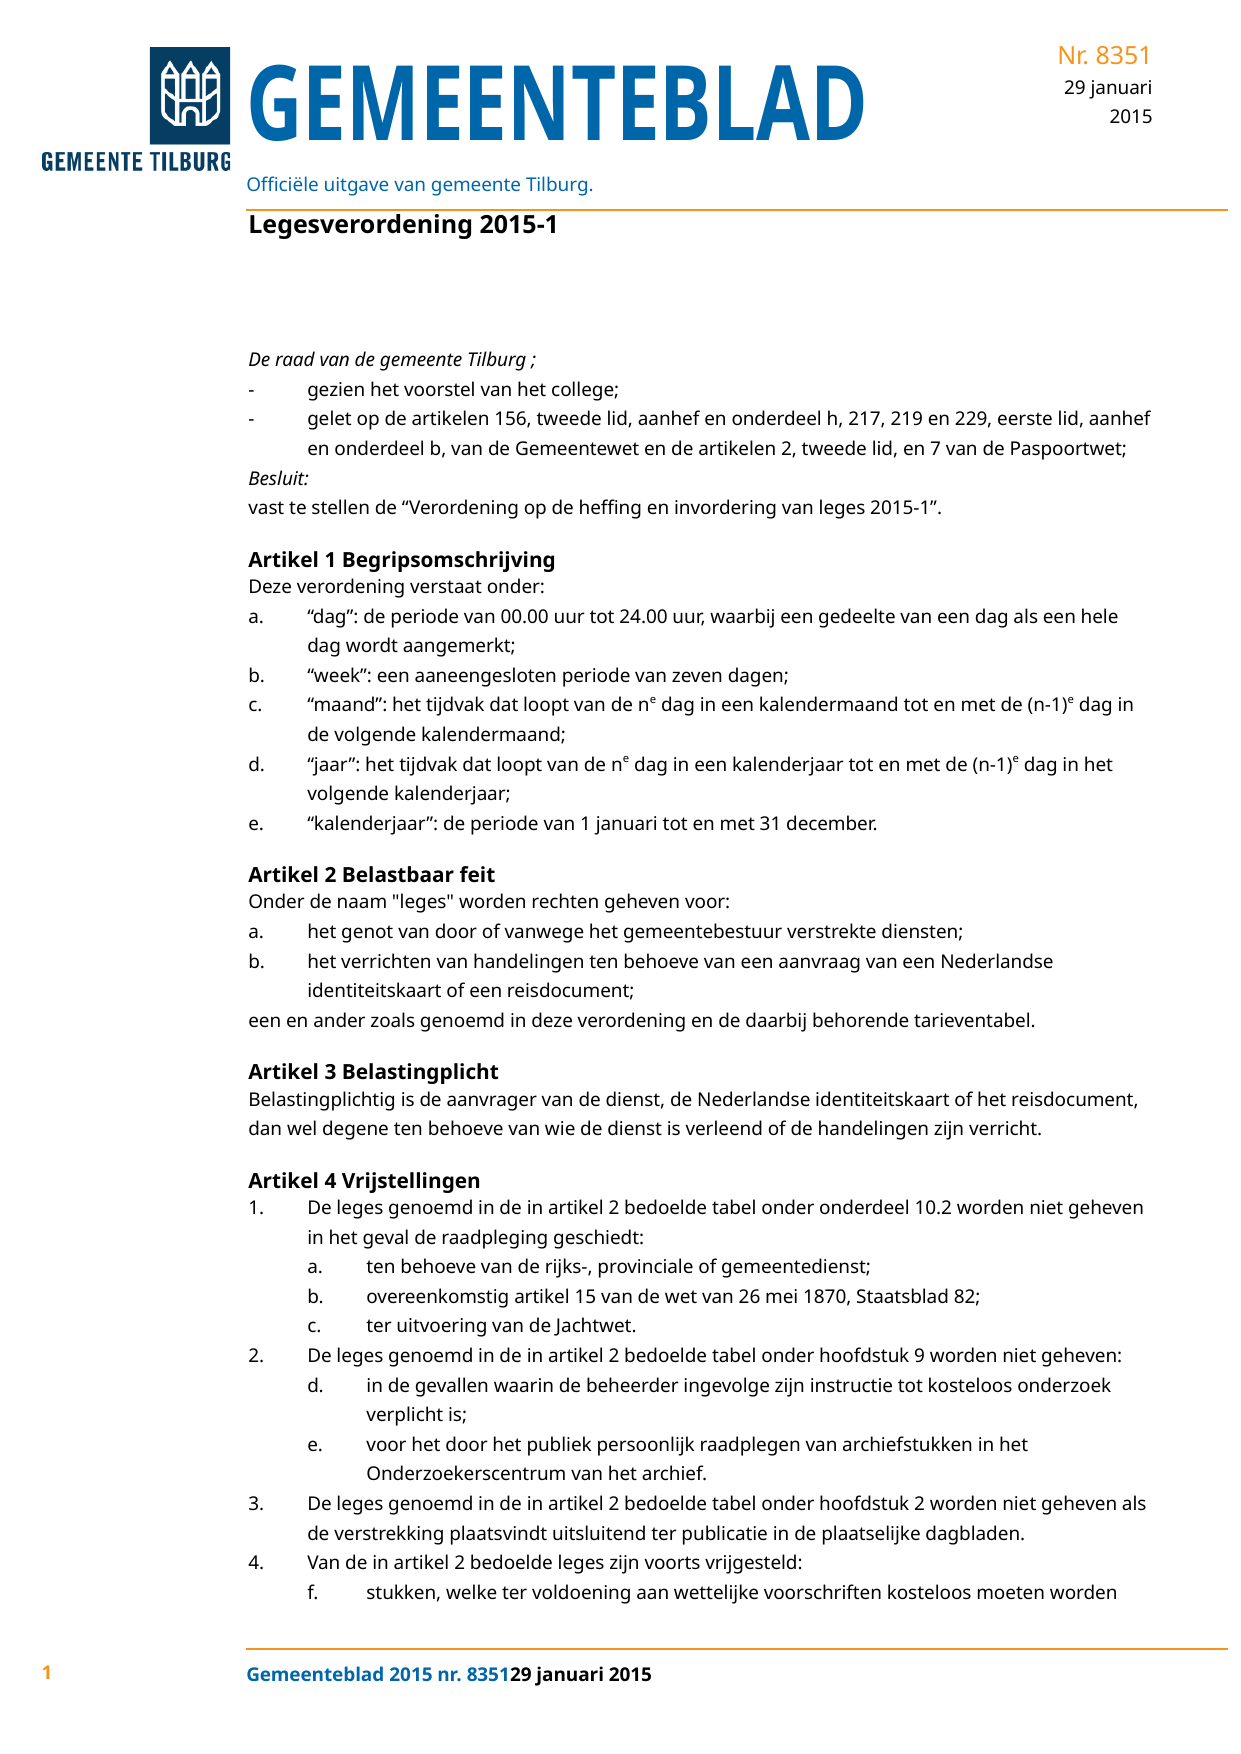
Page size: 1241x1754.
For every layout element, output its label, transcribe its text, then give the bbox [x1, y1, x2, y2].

list ter uitvoering van de Jachtwet. [307, 1313, 1152, 1338]
list “maand”: het tijdvak dat loopt van de ne dag in een kalendermaand tot en met de (n-1)e dag in de volgende kalendermaand; [248, 692, 1152, 747]
text Onder de naam "leges" worden rechten geheven voor: [248, 889, 1152, 914]
list Van de in artikel 2 bedoelde leges zijn voorts vrijgesteld: [248, 1549, 1152, 1575]
list “week”: een aaneengesloten periode van zeven dagen; [248, 662, 1152, 688]
list ten behoeve van de rijks-, provinciale of gemeentedienst; [307, 1253, 1152, 1279]
list De leges genoemd in de in artikel 2 bedoelde tabel onder hoofdstuk 2 worden niet geheven als de verstrekking plaatsvindt uitsluitend ter publicatie in de plaatselijke dagbladen. [248, 1490, 1152, 1546]
list gezien het voorstel van het college; [248, 376, 1152, 402]
text De raad van de gemeente Tilburg ; [248, 346, 1152, 372]
text Deze verordening verstaat onder: [248, 573, 1152, 599]
list in de gevallen waarin de beheerder ingevolge zijn instructie tot kosteloos onderzoek verplicht is; [307, 1372, 1152, 1427]
text Artikel 1 Begripsomschrijving [248, 545, 1152, 573]
list De leges genoemd in de in artikel 2 bedoelde tabel onder hoofdstuk 9 worden niet geheven: [248, 1342, 1152, 1368]
list “kalenderjaar”: de periode van 1 januari tot en met 31 december. [248, 810, 1152, 836]
text vast te stellen de “Verordening op de heffing en invordering van leges 2015-1”. [248, 494, 1152, 520]
text een en ander zoals genoemd in deze verordening en de daarbij behorende tarieventabel. [248, 1007, 1152, 1033]
list “dag”: de periode van 00.00 uur tot 24.00 uur, waarbij een gedeelte van een dag als een hele dag wordt aangemerkt; [248, 603, 1152, 658]
list voor het door het publiek persoonlijk raadplegen van archiefstukken in het Onderzoekerscentrum van het archief. [307, 1431, 1152, 1486]
text Artikel 2 Belastbaar feit [248, 860, 1152, 889]
list De leges genoemd in de in artikel 2 bedoelde tabel onder onderdeel 10.2 worden niet geheven in het geval de raadpleging geschiedt: [248, 1194, 1152, 1250]
list “jaar”: het tijdvak dat loopt van de ne dag in een kalenderjaar tot en met de (n-1)e dag in het volgende kalenderjaar; [248, 751, 1152, 806]
list stukken, welke ter voldoening aan wettelijke voorschriften kosteloos moeten worden [307, 1579, 1152, 1605]
text Belastingplichtig is de aanvrager van de dienst, de Nederlandse identiteitskaart of het reisdocument, dan wel degene ten behoeve van wie de dienst is verleend of de handelingen zijn verricht. [248, 1086, 1152, 1141]
list het genot van door of vanwege het gemeentebestuur verstrekte diensten; [248, 918, 1152, 944]
list het verrichten van handelingen ten behoeve van een aanvraag van een Nederlandse identiteitskaart of een reisdocument; [248, 948, 1152, 1003]
text Artikel 4 Vrijstellingen [248, 1166, 1152, 1194]
text Legesverordening 2015-1 [248, 211, 1152, 241]
list overeenkomstig artikel 15 van de wet van 26 mei 1870, Staatsblad 82; [307, 1283, 1152, 1309]
text Artikel 3 Belastingplicht [248, 1057, 1152, 1086]
text Besluit: [248, 465, 1152, 491]
list gelet op de artikelen 156, tweede lid, aanhef en onderdeel h, 217, 219 en 229, eerste lid, aanhef en onderdeel b, van de Gemeentewet en de artikelen 2, tweede lid, en 7 van de Paspoortwet; [248, 406, 1152, 461]
picture [41, 47, 231, 172]
